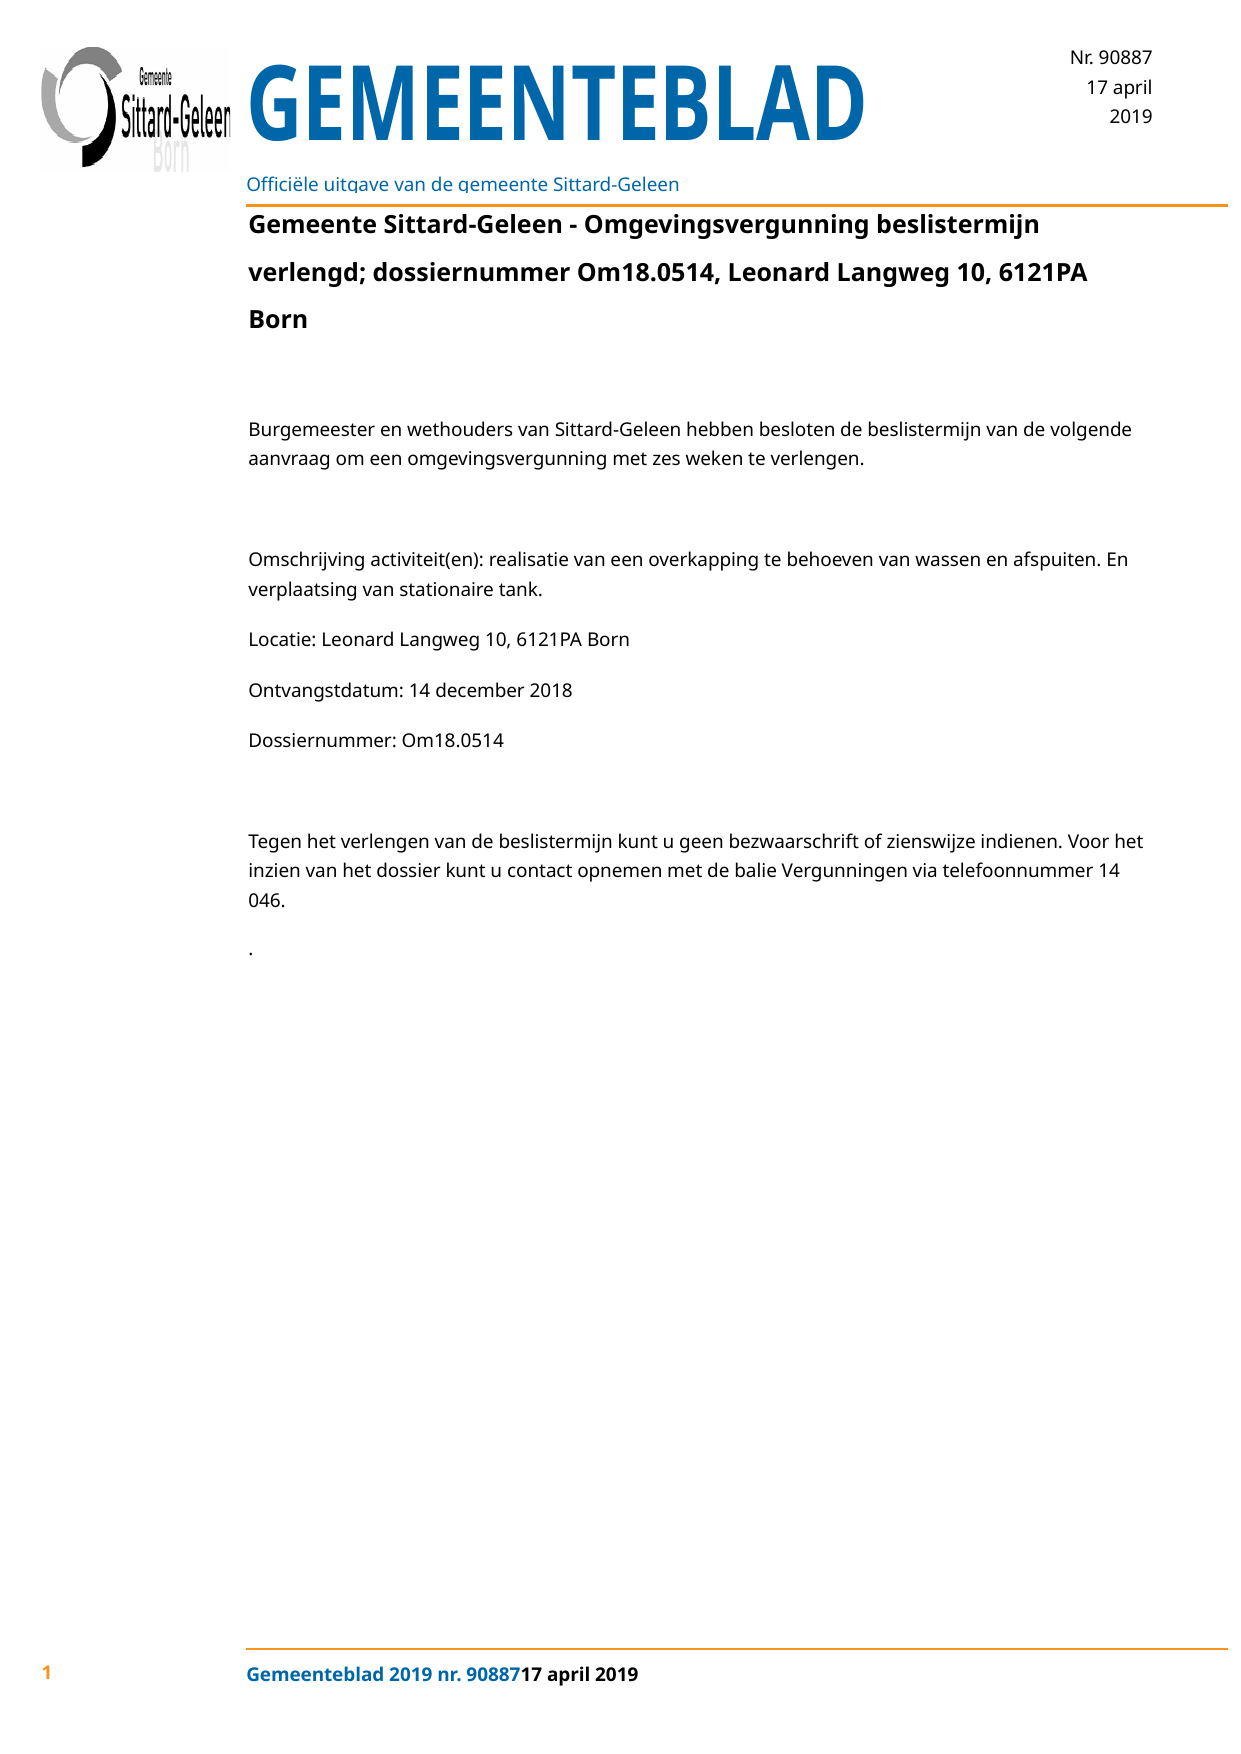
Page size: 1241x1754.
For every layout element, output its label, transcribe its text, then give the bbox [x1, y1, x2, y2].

text Locatie: Leonard Langweg 10, 6121PA Born [248, 626, 1152, 652]
text Omschrijving activiteit(en): realisatie van een overkapping te behoeven van wassen en afspuiten. En verplaatsing van stationaire tank. [248, 546, 1152, 602]
text Tegen het verlengen van de beslistermijn kunt u geen bezwaarschrift of zienswijze indienen. Voor het inzien van het dossier kunt u contact opnemen met de balie Vergunningen via telefoonnummer 14 046. [248, 828, 1152, 913]
text . [248, 935, 1152, 961]
text Gemeente Sittard-Geleen - Omgevingsvergunning beslistermijn verlengd; dossiernummer Om18.0514, Leonard Langweg 10, 6121PA Born [248, 207, 1152, 336]
text Ontvangstdatum: 14 december 2018 [248, 677, 1152, 702]
text Dossiernummer: Om18.0514 [248, 727, 1152, 753]
text Burgemeester en wethouders van Sittard-Geleen hebben besloten de beslistermijn van de volgende aanvraag om een omgevingsvergunning met zes weken te verlengen. [248, 416, 1152, 471]
picture [41, 47, 231, 172]
